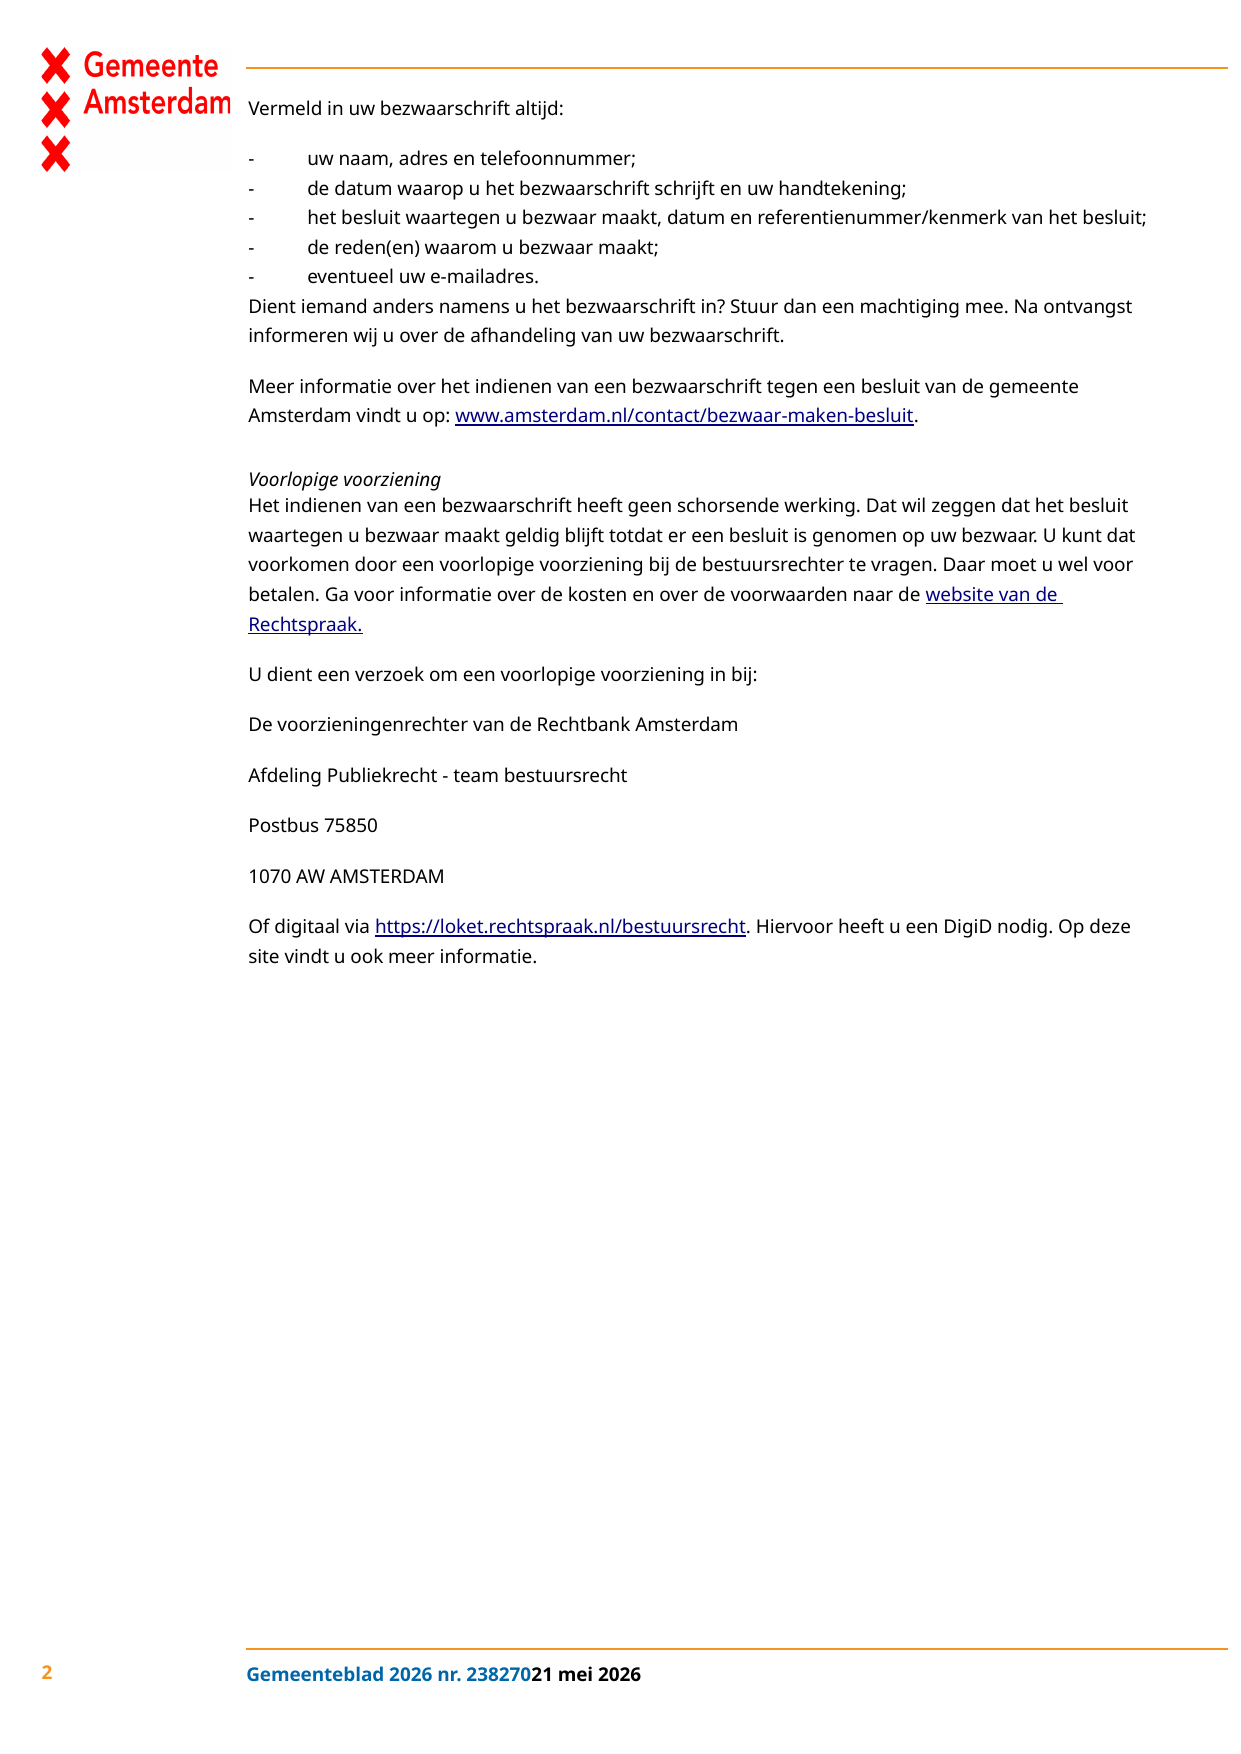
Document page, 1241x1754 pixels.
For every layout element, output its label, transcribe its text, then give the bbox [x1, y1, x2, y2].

text U dient een verzoek om een voorlopige voorziening in bij: [248, 661, 1152, 687]
list het besluit waartegen u bezwaar maakt, datum en referentienummer/kenmerk van het besluit; [248, 204, 1152, 230]
list de datum waarop u het bezwaarschrift schrijft en uw handtekening; [248, 175, 1152, 201]
text Of digitaal via https://loket.rechtspraak.nl/bestuursrecht. Hiervoor heeft u een DigiD nodig. Op deze site vindt u ook meer informatie. [248, 913, 1152, 968]
text De voorzieningenrechter van de Rechtbank Amsterdam [248, 712, 1152, 737]
text Afdeling Publiekrecht - team bestuursrecht [248, 762, 1152, 788]
text Dient iemand anders namens u het bezwaarschrift in? Stuur dan een machtiging mee. Na ontvangst informeren wij u over de afhandeling van uw bezwaarschrift. [248, 293, 1152, 348]
text Meer informatie over het indienen van een bezwaarschrift tegen een besluit van de gemeente Amsterdam vindt u op: www.amsterdam.nl/contact/bezwaar-maken-besluit. [248, 373, 1152, 428]
text 1070 AW AMSTERDAM [248, 863, 1152, 888]
text Het indienen van een bezwaarschrift heeft geen schorsende werking. Dat wil zeggen dat het besluit waartegen u bezwaar maakt geldig blijft totdat er een besluit is genomen op uw bezwaar. U kunt dat voorkomen door een voorlopige voorziening bij de bestuursrechter te vragen. Daar moet u wel voor betalen. Ga voor informatie over de kosten en over de voorwaarden naar de website van de Rechtspraak. [248, 492, 1152, 636]
list de reden(en) waarom u bezwaar maakt; [248, 234, 1152, 260]
text Voorlopige voorziening [248, 467, 1152, 492]
text Postbus 75850 [248, 812, 1152, 838]
list eventueel uw e-mailadres. [248, 263, 1152, 289]
list uw naam, adres en telefoonnummer; [248, 145, 1152, 171]
picture [41, 47, 231, 172]
text Vermeld in uw bezwaarschrift altijd: [248, 95, 1152, 121]
